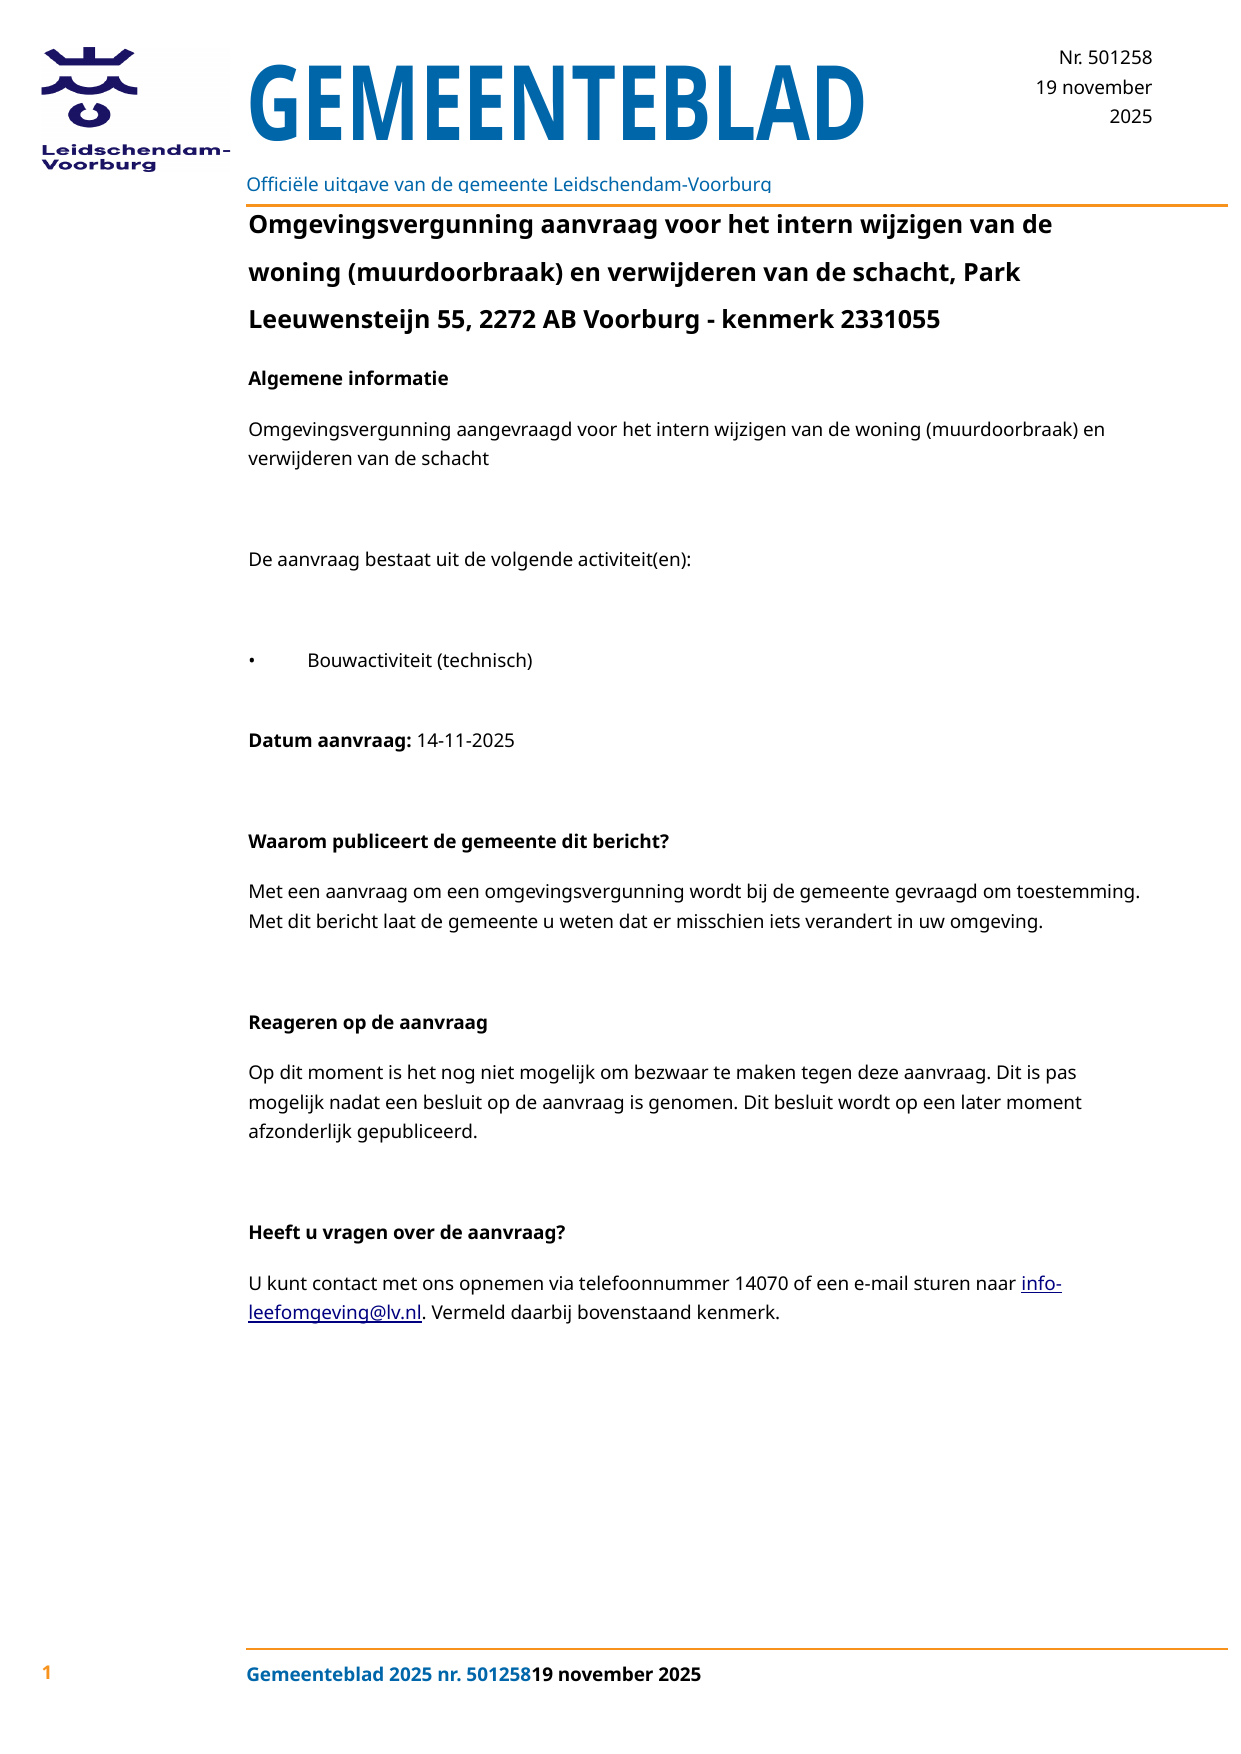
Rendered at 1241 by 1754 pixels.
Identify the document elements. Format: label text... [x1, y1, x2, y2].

text U kunt contact met ons opnemen via telefoonnummer 14070 of een e-mail sturen naar info-leefomgeving@lv.nl. Vermeld daarbij bovenstaand kenmerk. [248, 1270, 1152, 1325]
list Bouwactiviteit (technisch) [248, 647, 1152, 673]
text Op dit moment is het nog niet mogelijk om bezwaar te maken tegen deze aanvraag. Dit is pas mogelijk nadat een besluit op de aanvraag is genomen. Dit besluit wordt op een later moment afzonderlijk gepubliceerd. [248, 1059, 1152, 1144]
text Heeft u vragen over de aanvraag? [248, 1219, 1152, 1245]
text Met een aanvraag om een omgevingsvergunning wordt bij de gemeente gevraagd om toestemming. Met dit bericht laat de gemeente u weten dat er misschien iets verandert in uw omgeving. [248, 878, 1152, 934]
text Omgevingsvergunning aangevraagd voor het intern wijzigen van de woning (muurdoorbraak) en verwijderen van de schacht [248, 416, 1152, 471]
text Reageren op de aanvraag [248, 1009, 1152, 1034]
text De aanvraag bestaat uit de volgende activiteit(en): [248, 546, 1152, 572]
text Omgevingsvergunning aanvraag voor het intern wijzigen van de woning (muurdoorbraak) en verwijderen van de schacht, Park Leeuwensteijn 55, 2272 AB Voorburg - kenmerk 2331055 [248, 207, 1152, 336]
text Algemene informatie [248, 366, 1152, 391]
text Datum aanvraag: 14-11-2025 [248, 727, 1152, 753]
picture [41, 47, 231, 172]
text Waarom publiceert de gemeente dit bericht? [248, 828, 1152, 854]
